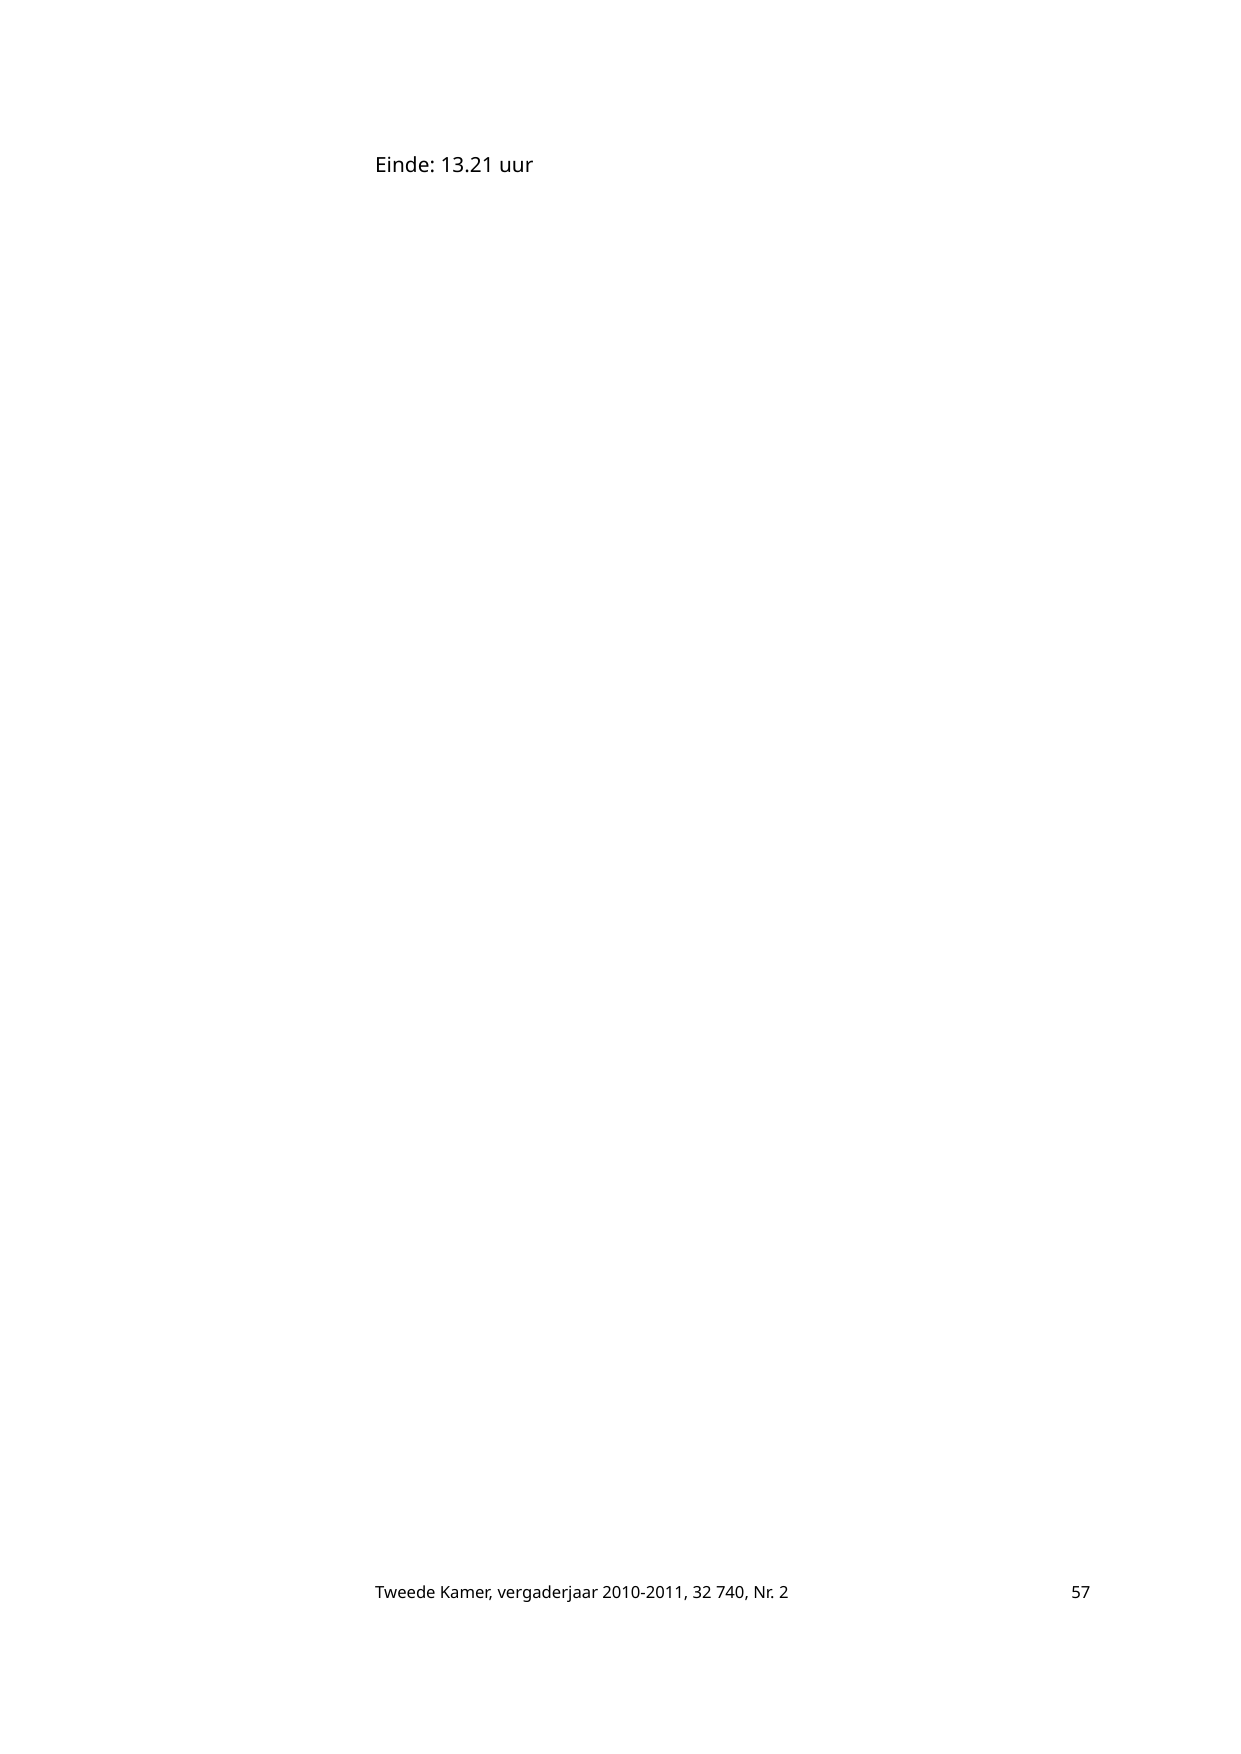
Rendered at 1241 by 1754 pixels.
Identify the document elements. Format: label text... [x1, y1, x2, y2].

text Einde: 13.21 uur [375, 150, 1090, 178]
